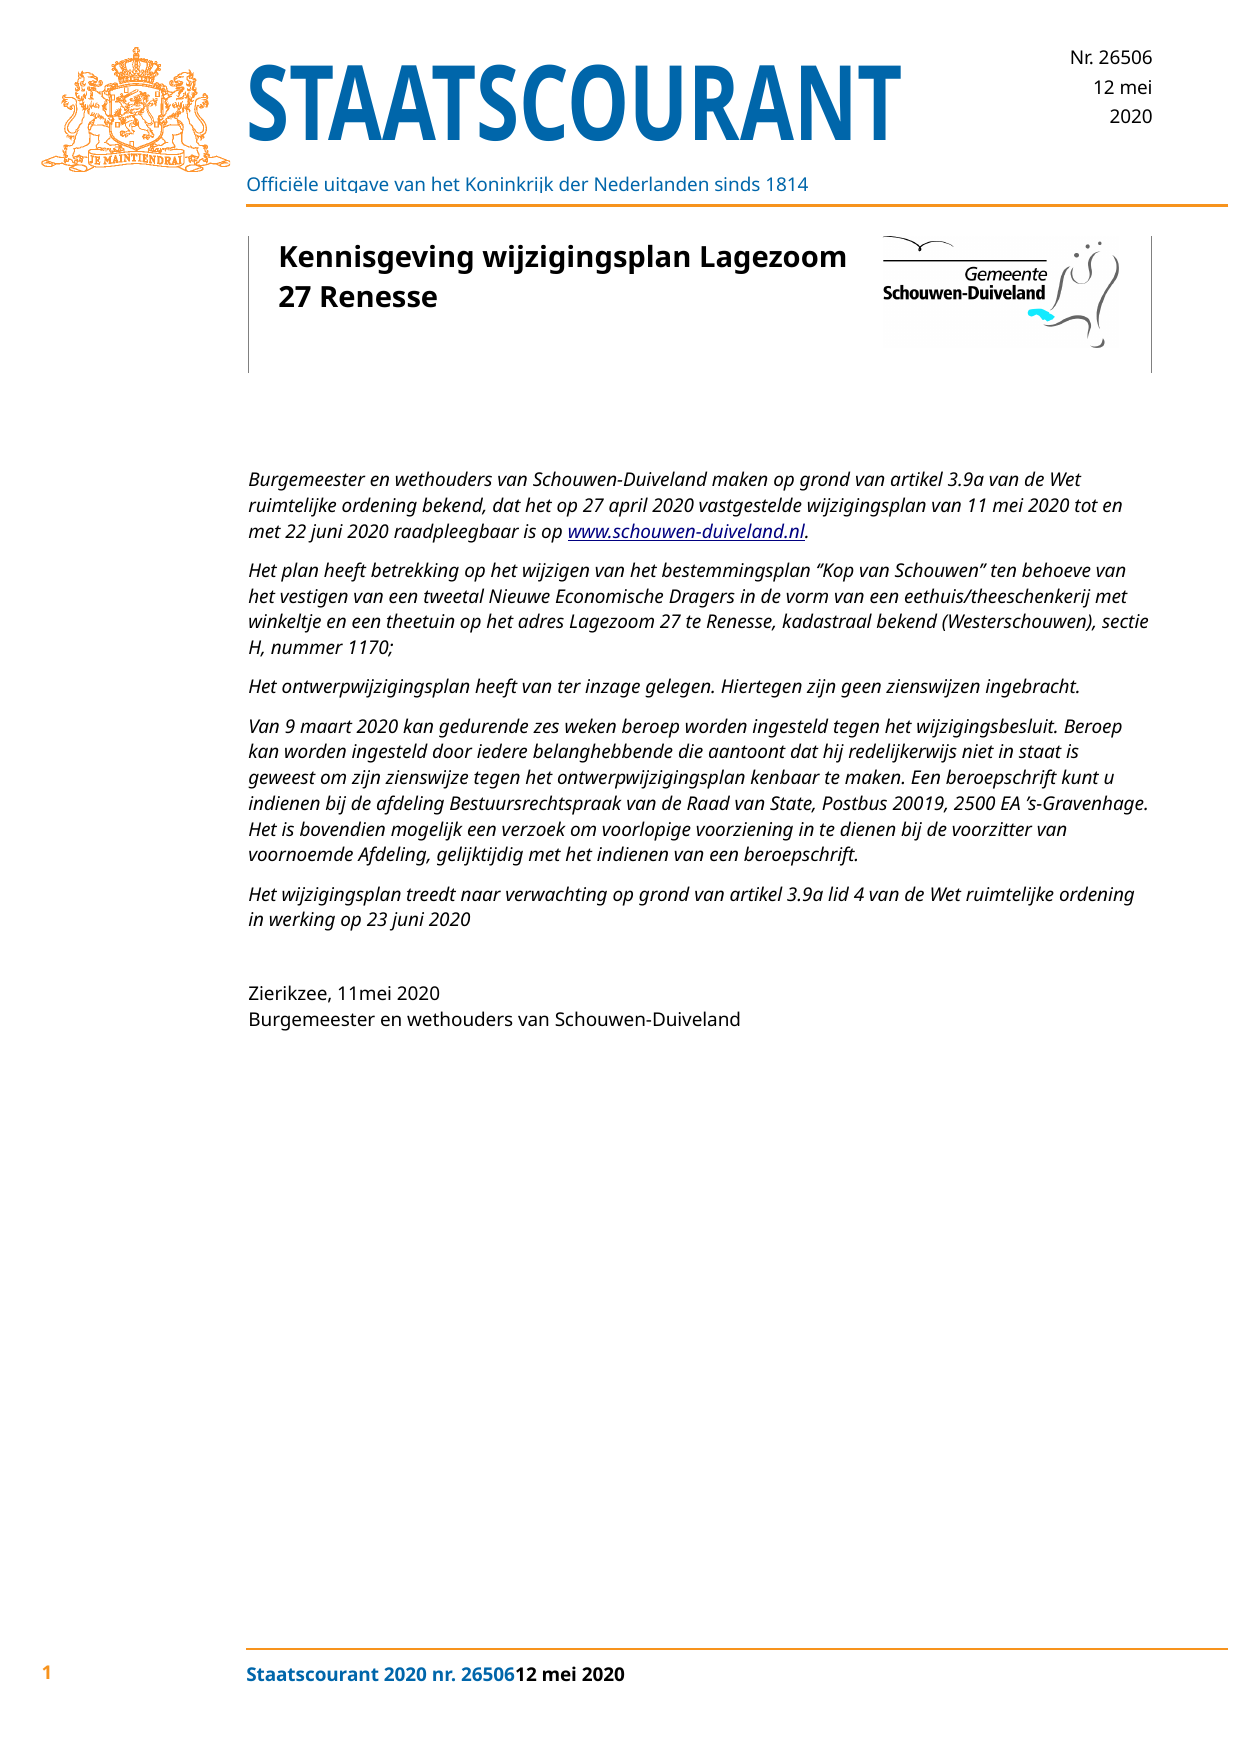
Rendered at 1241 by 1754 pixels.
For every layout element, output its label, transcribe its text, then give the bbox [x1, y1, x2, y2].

text Burgemeester en wethouders van Schouwen-Duiveland maken op grond van artikel 3.9a van de Wet ruimtelijke ordening bekend, dat het op 27 april 2020 vastgestelde wijzigingsplan van 11 mei 2020 tot en met 22 juni 2020 raadpleegbaar is op www.schouwen-duiveland.nl. [248, 466, 1152, 544]
text Van 9 maart 2020 kan gedurende zes weken beroep worden ingesteld tegen het wijzigingsbesluit. Beroep kan worden ingesteld door iedere belanghebbende die aantoont dat hij redelijkerwijs niet in staat is geweest om zijn zienswijze tegen het ontwerpwijzigingsplan kenbaar te maken. Een beroepschrift kunt u indienen bij de afdeling Bestuursrechtspraak van de Raad van State, Postbus 20019, 2500 EA ’s-Gravenhage. Het is bovendien mogelijk een verzoek om voorlopige voorziening in te dienen bij de voorzitter van voornoemde Afdeling, gelijktijdig met het indienen van een beroepschrift. [248, 713, 1152, 867]
text Het wijzigingsplan treedt naar verwachting op grond van artikel 3.9a lid 4 van de Wet ruimtelijke ordening in werking op 23 juni 2020 [248, 881, 1152, 932]
text Burgemeester en wethouders van Schouwen-Duiveland [248, 1006, 1152, 1032]
text Het ontwerpwijzigingsplan heeft van ter inzage gelegen. Hiertegen zijn geen zienswijzen ingebracht. [248, 674, 1152, 699]
table_header [850, 236, 1151, 373]
picture [41, 47, 231, 172]
text Zierikzee, 11mei 2020 [248, 980, 1152, 1006]
text Het plan heeft betrekking op het wijzigen van het bestemmingsplan ‘’Kop van Schouwen’’ ten behoeve van het vestigen van een tweetal Nieuwe Economische Dragers in de vorm van een eethuis/theeschenkerij met winkeltje en een theetuin op het adres Lagezoom 27 te Renesse, kadastraal bekend (Westerschouwen), sectie H, nummer 1170; [248, 557, 1152, 660]
picture [882, 236, 1119, 348]
table_header Kennisgeving wijzigingsplan Lagezoom 27 Renesse [249, 236, 850, 373]
